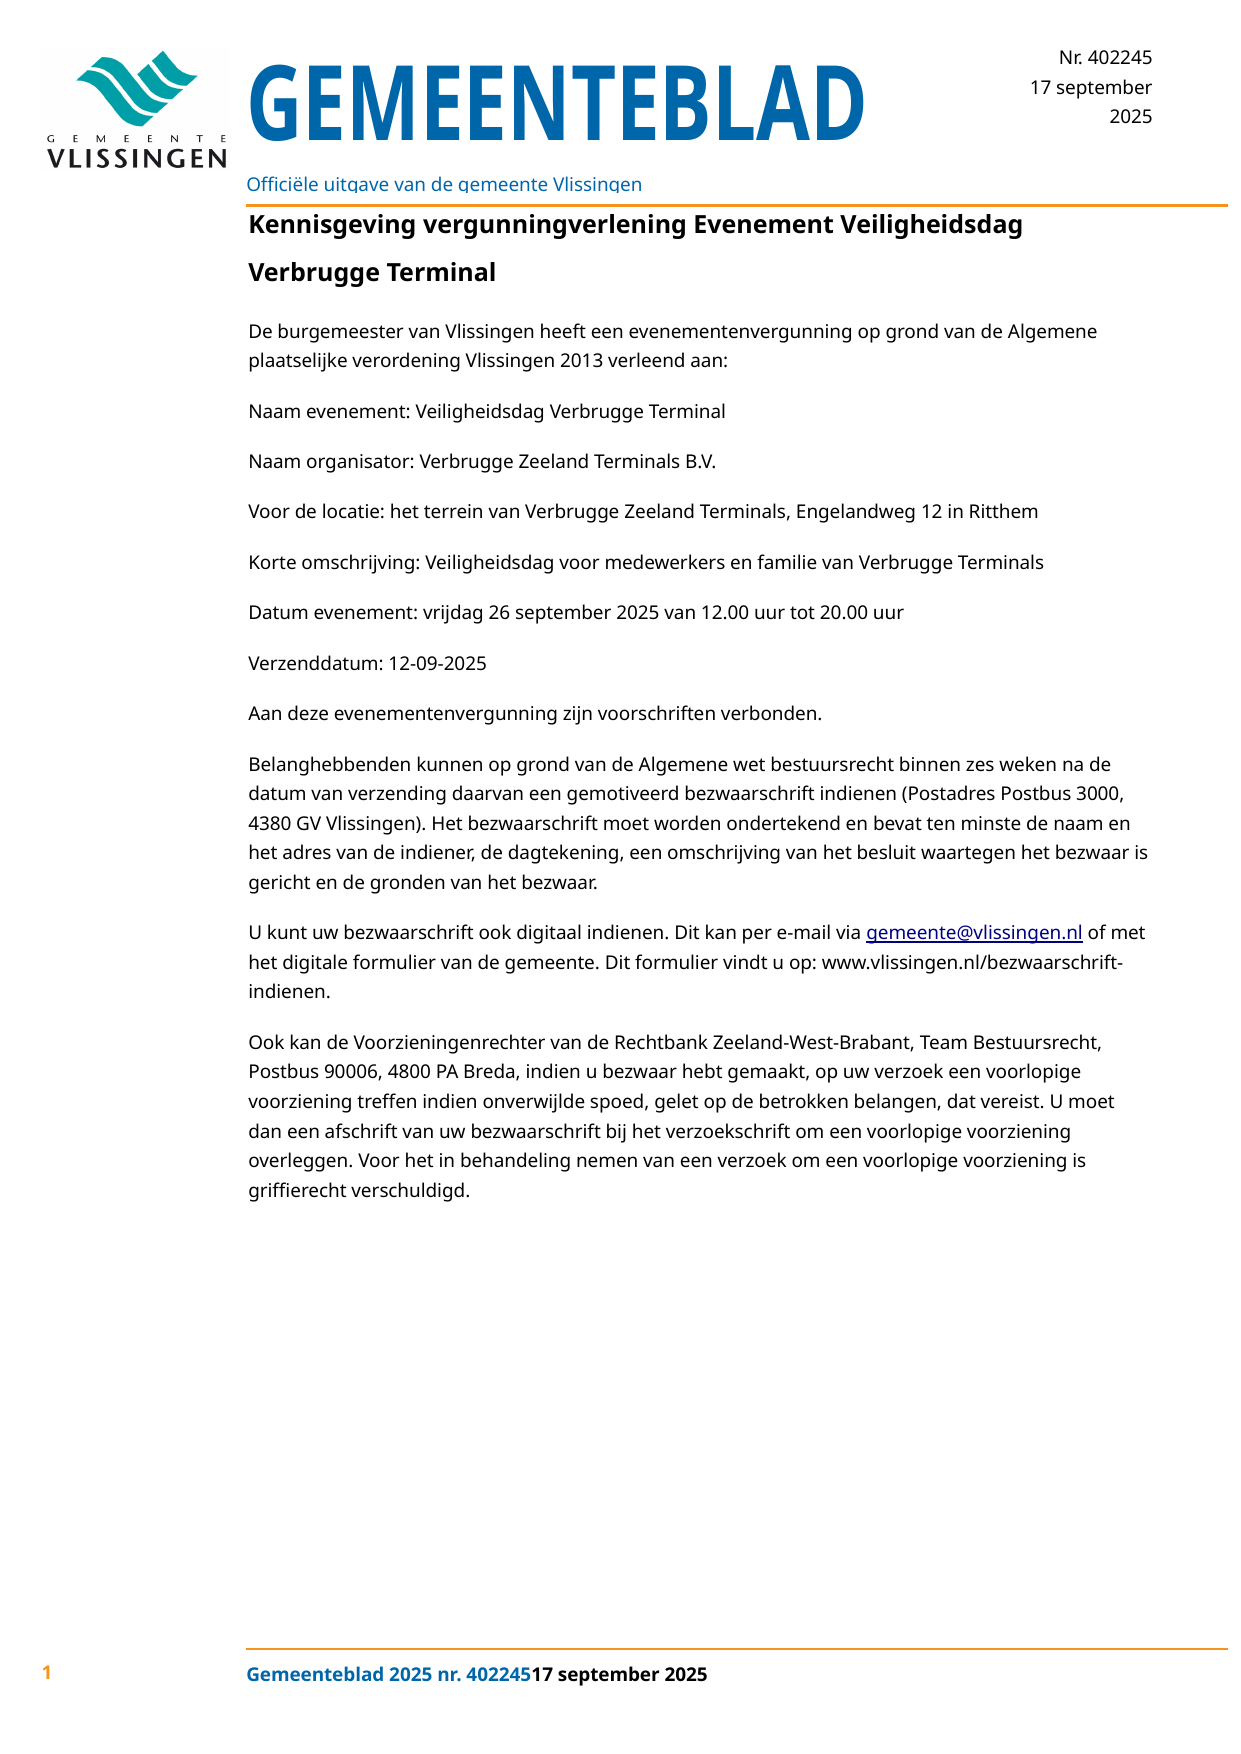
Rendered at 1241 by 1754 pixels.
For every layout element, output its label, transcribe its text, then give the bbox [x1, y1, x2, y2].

text Belanghebbenden kunnen op grond van de Algemene wet bestuursrecht binnen zes weken na de datum van verzending daarvan een gemotiveerd bezwaarschrift indienen (Postadres Postbus 3000, 4380 GV Vlissingen). Het bezwaarschrift moet worden ondertekend en bevat ten minste de naam en het adres van de indiener, de dagtekening, een omschrijving van het besluit waartegen het bezwaar is gericht en de gronden van het bezwaar. [248, 751, 1152, 895]
text Ook kan de Voorzieningenrechter van de Rechtbank Zeeland-West-Brabant, Team Bestuursrecht, Postbus 90006, 4800 PA Breda, indien u bezwaar hebt gemaakt, op uw verzoek een voorlopige voorziening treffen indien onverwijlde spoed, gelet op de betrokken belangen, dat vereist. U moet dan een afschrift van uw bezwaarschrift bij het verzoekschrift om een voorlopige voorziening overleggen. Voor het in behandeling nemen van een verzoek om een voorlopige voorziening is griffierecht verschuldigd. [248, 1029, 1152, 1203]
text Verzenddatum: 12-09-2025 [248, 650, 1152, 676]
text Datum evenement: vrijdag 26 september 2025 van 12.00 uur tot 20.00 uur [248, 599, 1152, 625]
picture [41, 47, 231, 172]
text De burgemeester van Vlissingen heeft een evenementenvergunning op grond van de Algemene plaatselijke verordening Vlissingen 2013 verleend aan: [248, 318, 1152, 373]
text U kunt uw bezwaarschrift ook digitaal indienen. Dit kan per e-mail via gemeente@vlissingen.nl of met het digitale formulier van de gemeente. Dit formulier vindt u op: www.vlissingen.nl/bezwaarschrift-indienen. [248, 919, 1152, 1004]
text Aan deze evenementenvergunning zijn voorschriften verbonden. [248, 700, 1152, 726]
text Voor de locatie: het terrein van Verbrugge Zeeland Terminals, Engelandweg 12 in Ritthem [248, 499, 1152, 524]
text Naam evenement: Veiligheidsdag Verbrugge Terminal [248, 398, 1152, 424]
text Korte omschrijving: Veiligheidsdag voor medewerkers en familie van Verbrugge Terminals [248, 549, 1152, 575]
text Kennisgeving vergunningverlening Evenement Veiligheidsdag Verbrugge Terminal [248, 207, 1152, 288]
text Naam organisator: Verbrugge Zeeland Terminals B.V. [248, 448, 1152, 474]
